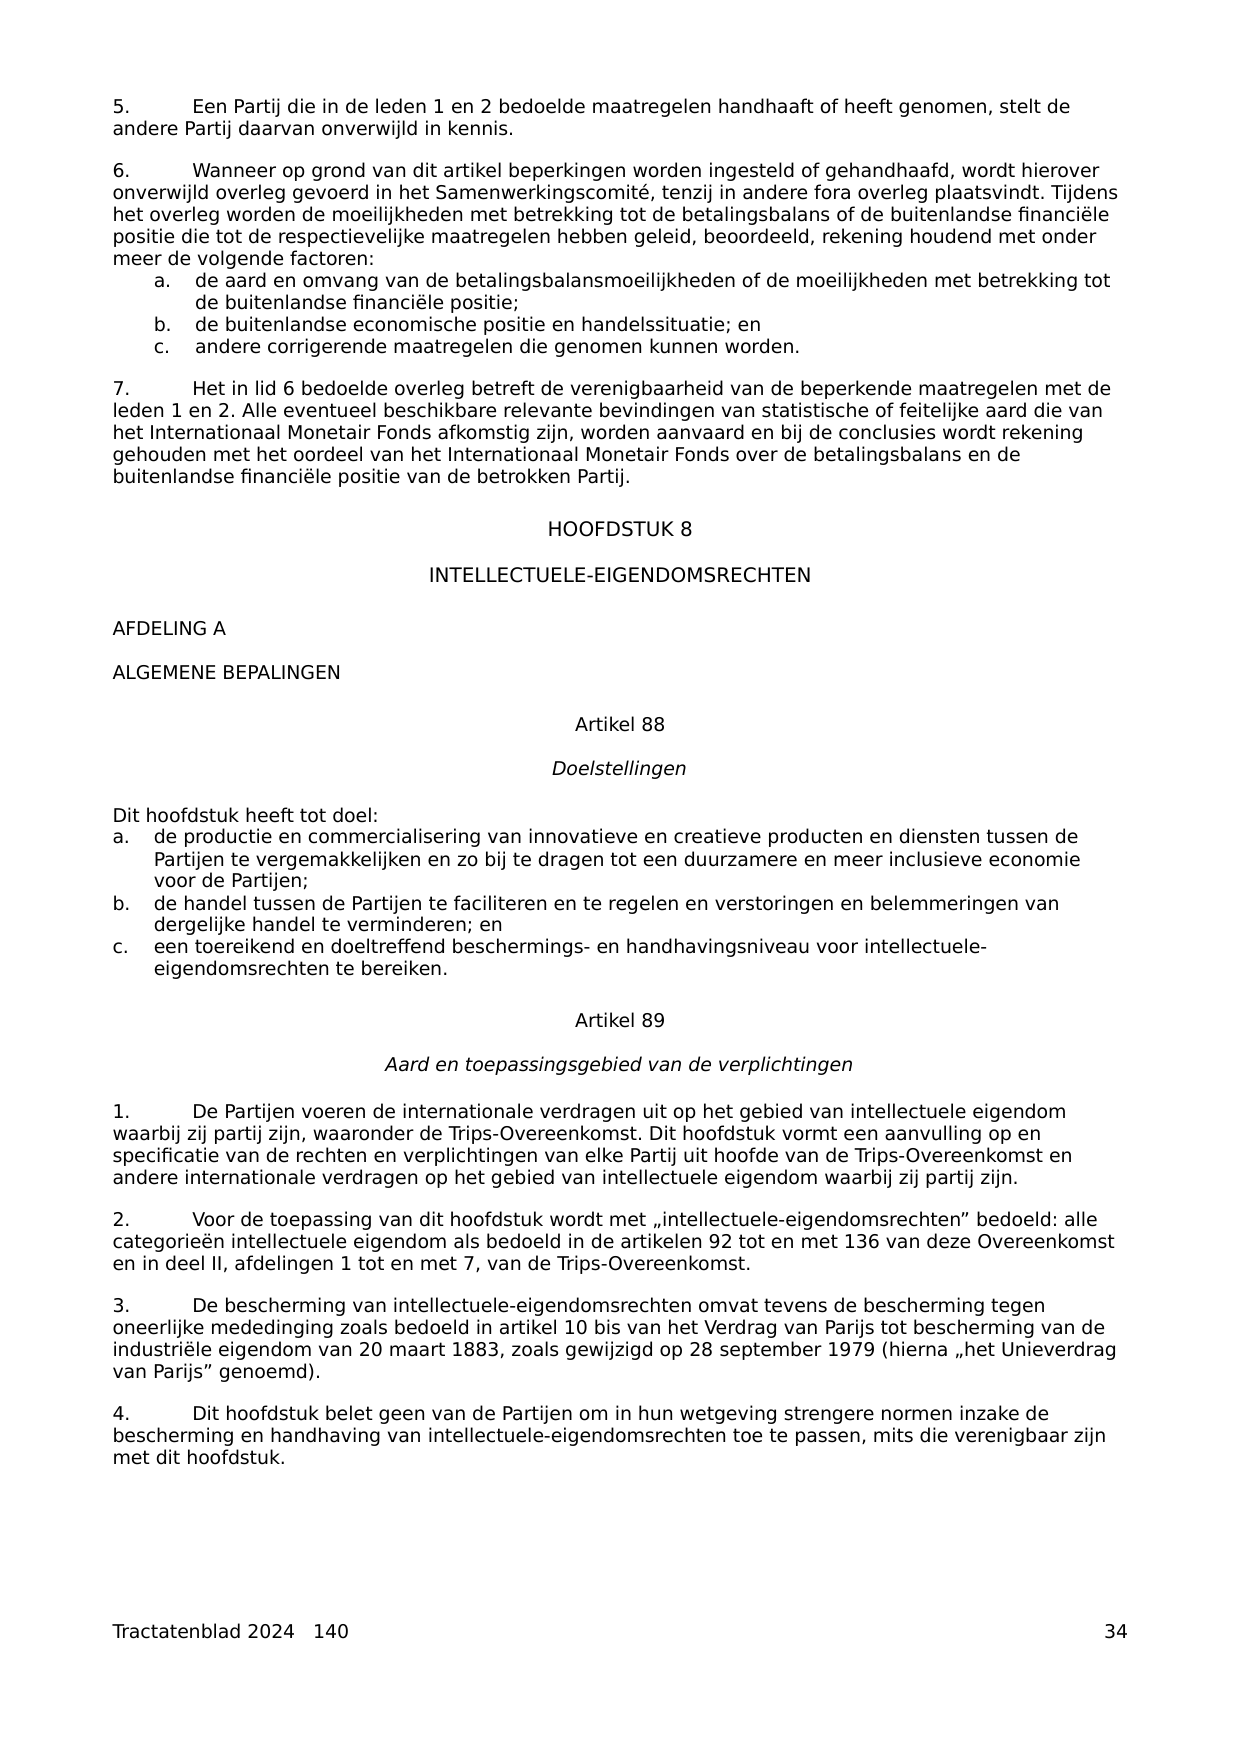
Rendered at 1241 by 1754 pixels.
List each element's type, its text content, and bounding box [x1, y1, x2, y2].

text 6. Wanneer op grond van dit artikel beperkingen worden ingesteld of gehandhaafd, wordt hierover onverwijld overleg gevoerd in het Samenwerkingscomité, tenzij in andere fora overleg plaatsvindt. Tijdens het overleg worden de moeilijkheden met betrekking tot de betalingsbalans of de buitenlandse financiële positie die tot de respectievelijke maatregelen hebben geleid, beoordeeld, rekening houdend met onder meer de volgende factoren: [112, 160, 1128, 270]
text a. de aard en omvang van de betalingsbalansmoeilijkheden of de moeilijkheden met betrekking tot de buitenlandse financiële positie; [153, 270, 1128, 314]
subtitle Artikel 88 Doelstellingen [112, 713, 1128, 779]
text Dit hoofdstuk heeft tot doel: [112, 804, 1128, 826]
text 7. Het in lid 6 bedoelde overleg betreft de verenigbaarheid van de beperkende maatregelen met de leden 1 en 2. Alle eventueel beschikbare relevante bevindingen van statistische of feitelijke aard die van het Internationaal Monetair Fonds afkomstig zijn, worden aanvaard en bij de conclusies wordt rekening gehouden met het oordeel van het Internationaal Monetair Fonds over de betalingsbalans en de buitenlandse financiële positie van de betrokken Partij. [112, 378, 1128, 488]
text 1. De Partijen voeren de internationale verdragen uit op het gebied van intellectuele eigendom waarbij zij partij zijn, waaronder de Trips-Overeenkomst. Dit hoofdstuk vormt een aanvulling op en specificatie van de rechten en verplichtingen van elke Partij uit hoofde van de Trips-Overeenkomst en andere internationale verdragen op het gebied van intellectuele eigendom waarbij zij partij zijn. [112, 1101, 1128, 1189]
text 2. Voor de toepassing van dit hoofdstuk wordt met „intellectuele-eigendomsrechten” bedoeld: alle categorieën intellectuele eigendom als bedoeld in de artikelen 92 tot en met 136 van deze Overeenkomst en in deel II, afdelingen 1 tot en met 7, van de Trips-Overeenkomst. [112, 1209, 1128, 1275]
text c. andere corrigerende maatregelen die genomen kunnen worden. [153, 336, 1128, 358]
text 3. De bescherming van intellectuele-eigendomsrechten omvat tevens de bescherming tegen oneerlijke mededinging zoals bedoeld in artikel 10 bis van het Verdrag van Parijs tot bescherming van de industriële eigendom van 20 maart 1883, zoals gewijzigd op 28 september 1979 (hierna „het Unieverdrag van Parijs” genoemd). [112, 1295, 1128, 1383]
subtitle HOOFDSTUK 8 INTELLECTUELE-EIGENDOMSRECHTEN [112, 518, 1128, 588]
text 4. Dit hoofdstuk belet geen van de Partijen om in hun wetgeving strengere normen inzake de bescherming en handhaving van intellectuele-eigendomsrechten toe te passen, mits die verenigbaar zijn met dit hoofdstuk. [112, 1403, 1128, 1469]
subtitle Artikel 89 Aard en toepassingsgebied van de verplichtingen [112, 1010, 1128, 1076]
text b. de buitenlandse economische positie en handelssituatie; en [153, 314, 1128, 336]
text a. de productie en commercialisering van innovatieve en creatieve producten en diensten tussen de Partijen te vergemakkelijken en zo bij te dragen tot een duurzamere en meer inclusieve economie voor de Partijen; [112, 826, 1128, 892]
text b. de handel tussen de Partijen te faciliteren en te regelen en verstoringen en belemmeringen van dergelijke handel te verminderen; en [112, 892, 1128, 936]
text c. een toereikend en doeltreffend beschermings- en handhavingsniveau voor intellectuele-eigendomsrechten te bereiken. [112, 936, 1128, 980]
text 5. Een Partij die in de leden 1 en 2 bedoelde maatregelen handhaaft of heeft genomen, stelt de andere Partij daarvan onverwijld in kennis. [112, 96, 1128, 140]
subtitle AFDELING A ALGEMENE BEPALINGEN [112, 618, 1128, 683]
